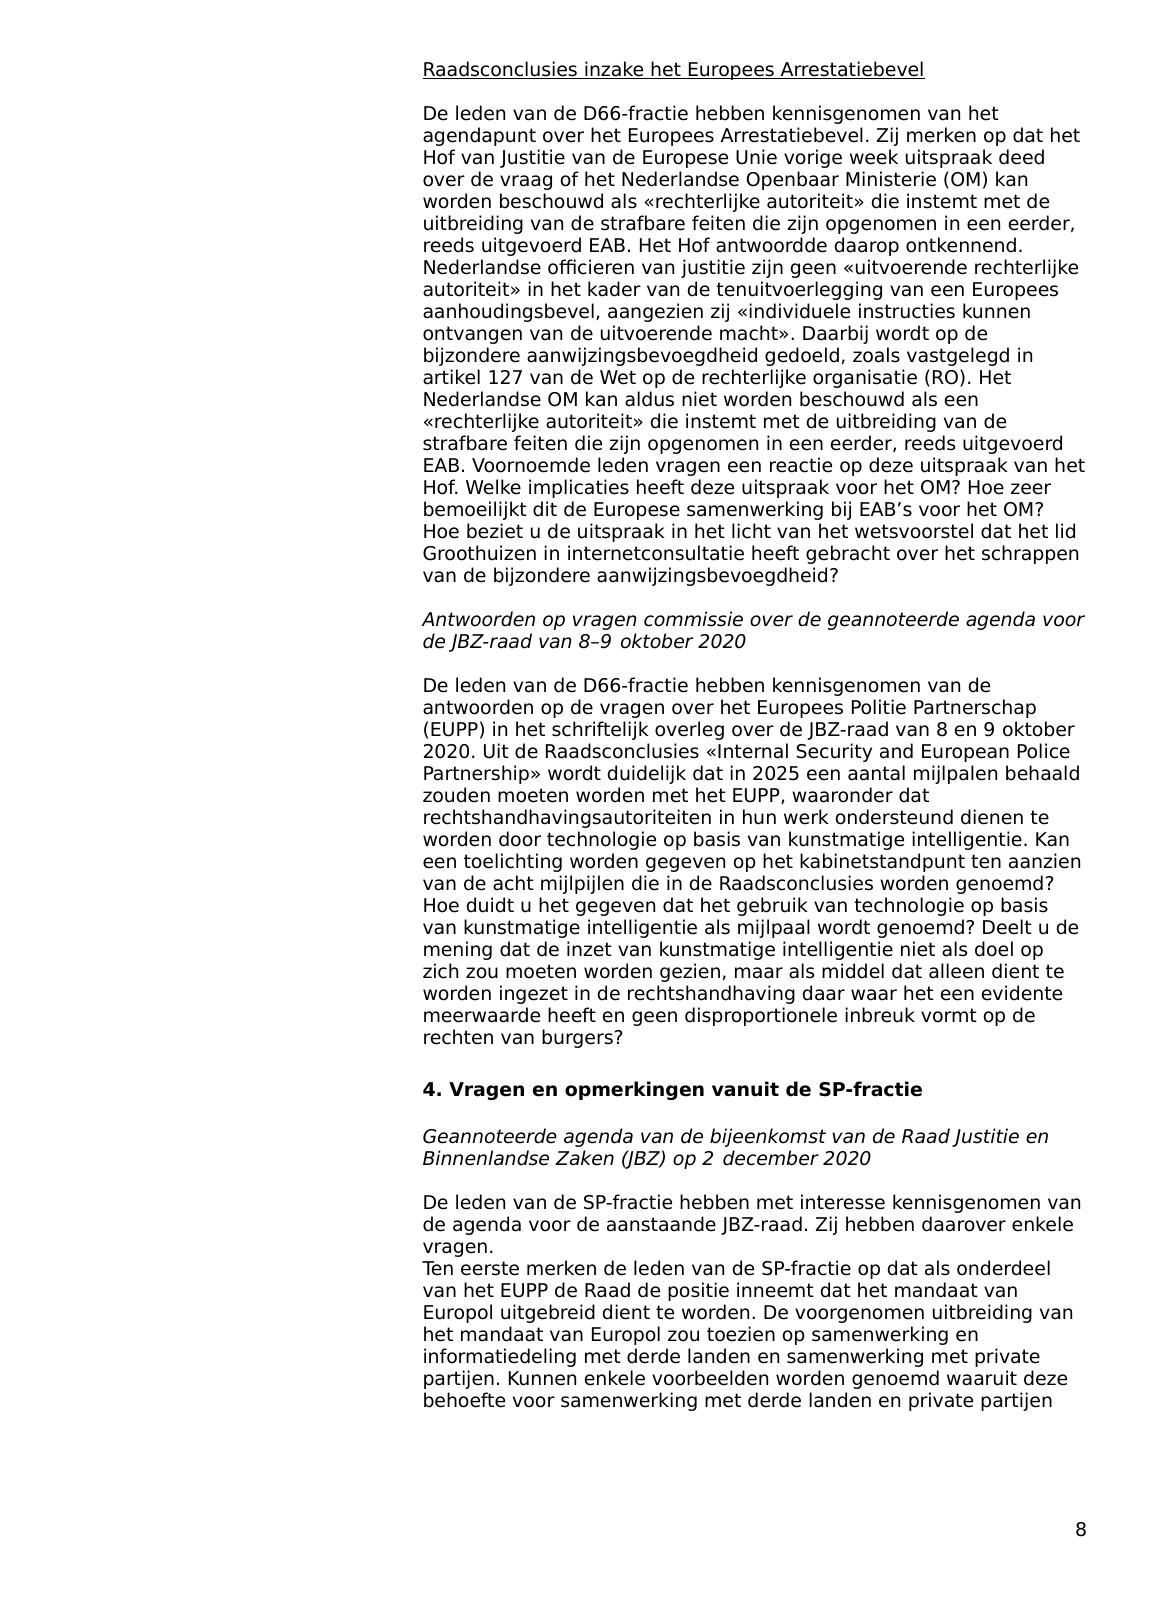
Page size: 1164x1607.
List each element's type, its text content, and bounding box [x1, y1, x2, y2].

subtitle Antwoorden op vragen commissie over de geannoteerde agenda voor de JBZ-raad van 8–9 oktober 2020 [422, 609, 1087, 653]
text De leden van de D66-fractie hebben kennisgenomen van de antwoorden op de vragen over het Europees Politie Partnerschap (EUPP) in het schriftelijk overleg over de JBZ-raad van 8 en 9 oktober 2020. Uit de Raadsconclusies «Internal Security and European Police Partnership» wordt duidelijk dat in 2025 een aantal mijlpalen behaald zouden moeten worden met het EUPP, waaronder dat rechtshandhavingsautoriteiten in hun werk ondersteund dienen te worden door technologie op basis van kunstmatige intelligentie. Kan een toelichting worden gegeven op het kabinetstandpunt ten aanzien van de acht mijlpijlen die in de Raadsconclusies worden genoemd? Hoe duidt u het gegeven dat het gebruik van technologie op basis van kunstmatige intelligentie als mijlpaal wordt genoemd? Deelt u de mening dat de inzet van kunstmatige intelligentie niet als doel op zich zou moeten worden gezien, maar als middel dat alleen dient te worden ingezet in de rechtshandhaving daar waar het een evidente meerwaarde heeft en geen disproportionele inbreuk vormt op de rechten van burgers? [422, 675, 1087, 1049]
text De leden van de D66-fractie hebben kennisgenomen van het agendapunt over het Europees Arrestatiebevel. Zij merken op dat het Hof van Justitie van de Europese Unie vorige week uitspraak deed over de vraag of het Nederlandse Openbaar Ministerie (OM) kan worden beschouwd als «rechterlijke autoriteit» die instemt met de uitbreiding van de strafbare feiten die zijn opgenomen in een eerder, reeds uitgevoerd EAB. Het Hof antwoordde daarop ontkennend. Nederlandse officieren van justitie zijn geen «uitvoerende rechterlijke autoriteit» in het kader van de tenuitvoerlegging van een Europees aanhoudingsbevel, aangezien zij «individuele instructies kunnen ontvangen van de uitvoerende macht». Daarbij wordt op de bijzondere aanwijzingsbevoegdheid gedoeld, zoals vastgelegd in artikel 127 van de Wet op de rechterlijke organisatie (RO). Het Nederlandse OM kan aldus niet worden beschouwd als een «rechterlijke autoriteit» die instemt met de uitbreiding van de strafbare feiten die zijn opgenomen in een eerder, reeds uitgevoerd EAB. Voornoemde leden vragen een reactie op deze uitspraak van het Hof. Welke implicaties heeft deze uitspraak voor het OM? Hoe zeer bemoeilijkt dit de Europese samenwerking bij EAB’s voor het OM? Hoe beziet u de uitspraak in het licht van het wetsvoorstel dat het lid Groothuizen in internetconsultatie heeft gebracht over het schrappen van de bijzondere aanwijzingsbevoegdheid? [422, 103, 1087, 587]
text Ten eerste merken de leden van de SP-fractie op dat als onderdeel van het EUPP de Raad de positie inneemt dat het mandaat van Europol uitgebreid dient te worden. De voorgenomen uitbreiding van het mandaat van Europol zou toezien op samenwerking en informatiedeling met derde landen en samenwerking met private partijen. Kunnen enkele voorbeelden worden genoemd waaruit deze behoefte voor samenwerking met derde landen en private partijen [422, 1258, 1087, 1412]
text De leden van de SP-fractie hebben met interesse kennisgenomen van de agenda voor de aanstaande JBZ-raad. Zij hebben daarover enkele vragen. [422, 1192, 1087, 1258]
subtitle Raadsconclusies inzake het Europees Arrestatiebevel [422, 59, 1087, 81]
subtitle Geannoteerde agenda van de bijeenkomst van de Raad Justitie en Binnenlandse Zaken (JBZ) op 2 december 2020 [422, 1126, 1087, 1170]
subtitle 4. Vragen en opmerkingen vanuit de SP-fractie [422, 1079, 1087, 1101]
